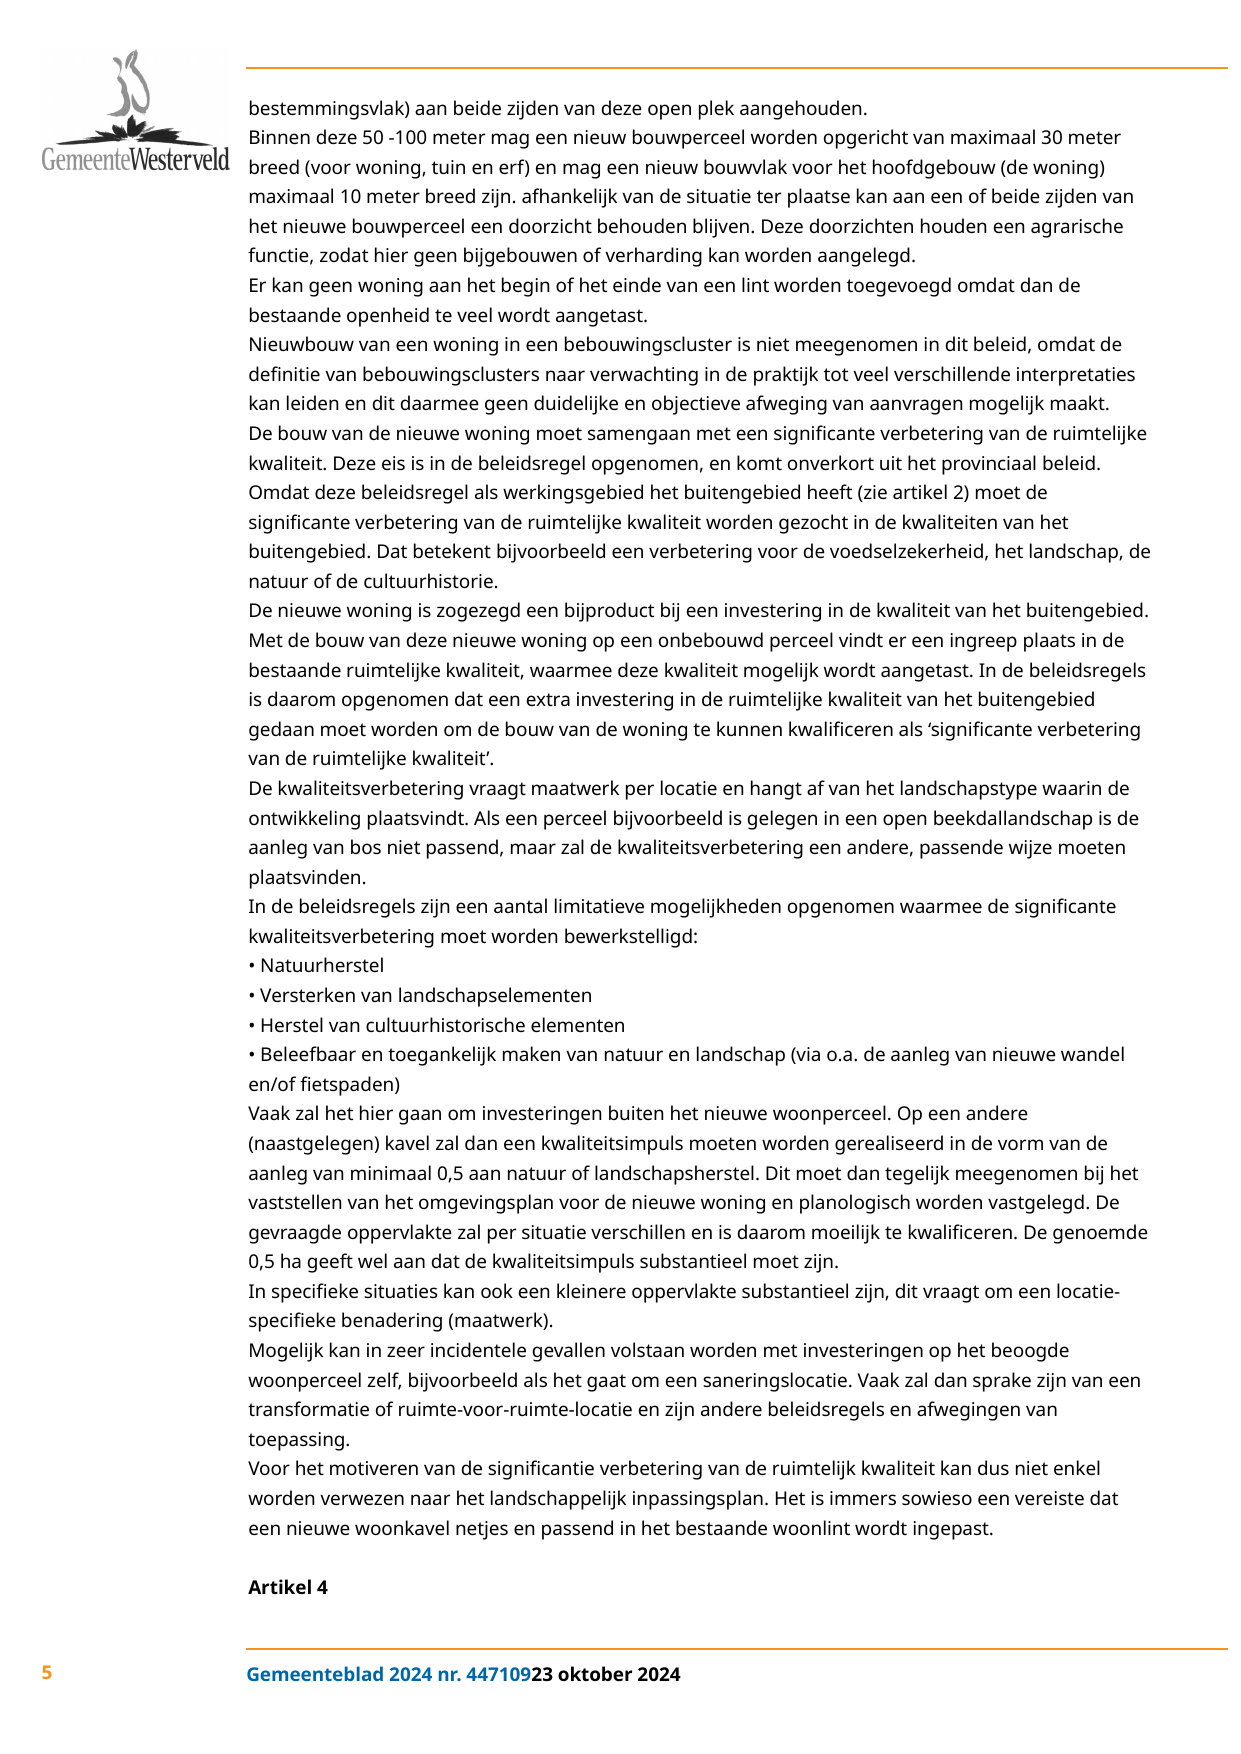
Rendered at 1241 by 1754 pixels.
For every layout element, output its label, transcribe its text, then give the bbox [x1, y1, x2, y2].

text De nieuwe woning is zogezegd een bijproduct bij een investering in de kwaliteit van het buitengebied. [248, 598, 1152, 623]
text De kwaliteitsverbetering vraagt maatwerk per locatie en hangt af van het landschapstype waarin de ontwikkeling plaatsvindt. Als een perceel bijvoorbeeld is gelegen in een open beekdallandschap is de aanleg van bos niet passend, maar zal de kwaliteitsverbetering een andere, passende wijze moeten plaatsvinden. [248, 775, 1152, 890]
text Binnen deze 50 -100 meter mag een nieuw bouwperceel worden opgericht van maximaal 30 meter breed (voor woning, tuin en erf) en mag een nieuw bouwvlak voor het hoofdgebouw (de woning) maximaal 10 meter breed zijn. afhankelijk van de situatie ter plaatse kan aan een of beide zijden van het nieuwe bouwperceel een doorzicht behouden blijven. Deze doorzichten houden een agrarische functie, zodat hier geen bijgebouwen of verharding kan worden aangelegd. [248, 124, 1152, 268]
text Vaak zal het hier gaan om investeringen buiten het nieuwe woonperceel. Op een andere (naastgelegen) kavel zal dan een kwaliteitsimpuls moeten worden gerealiseerd in de vorm van de aanleg van minimaal 0,5 aan natuur of landschapsherstel. Dit moet dan tegelijk meegenomen bij het vaststellen van het omgevingsplan voor de nieuwe woning en planologisch worden vastgelegd. De gevraagde oppervlakte zal per situatie verschillen en is daarom moeilijk te kwalificeren. De genoemde 0,5 ha geeft wel aan dat de kwaliteitsimpuls substantieel moet zijn. [248, 1101, 1152, 1274]
text • Beleefbaar en toegankelijk maken van natuur en landschap (via o.a. de aanleg van nieuwe wandel en/of fietspaden) [248, 1041, 1152, 1097]
text Er kan geen woning aan het begin of het einde van een lint worden toegevoegd omdat dan de bestaande openheid te veel wordt aangetast. [248, 272, 1152, 328]
text Nieuwbouw van een woning in een bebouwingscluster is niet meegenomen in dit beleid, omdat de definitie van bebouwingsclusters naar verwachting in de praktijk tot veel verschillende interpretaties kan leiden en dit daarmee geen duidelijke en objectieve afweging van aanvragen mogelijk maakt. [248, 331, 1152, 416]
text Artikel 4 [248, 1574, 1152, 1600]
text De bouw van de nieuwe woning moet samengaan met een significante verbetering van de ruimtelijke kwaliteit. Deze eis is in de beleidsregel opgenomen, en komt onverkort uit het provinciaal beleid. Omdat deze beleidsregel als werkingsgebied het buitengebied heeft (zie artikel 2) moet de significante verbetering van de ruimtelijke kwaliteit worden gezocht in de kwaliteiten van het buitengebied. Dat betekent bijvoorbeeld een verbetering voor de voedselzekerheid, het landschap, de natuur of de cultuurhistorie. [248, 420, 1152, 594]
text Met de bouw van deze nieuwe woning op een onbebouwd perceel vindt er een ingreep plaats in de bestaande ruimtelijke kwaliteit, waarmee deze kwaliteit mogelijk wordt aangetast. In de beleidsregels is daarom opgenomen dat een extra investering in de ruimtelijke kwaliteit van het buitengebied gedaan moet worden om de bouw van de woning te kunnen kwalificeren als ‘significante verbetering van de ruimtelijke kwaliteit’. [248, 627, 1152, 771]
text • Versterken van landschapselementen [248, 982, 1152, 1008]
text bestemmingsvlak) aan beide zijden van deze open plek aangehouden. [248, 95, 1152, 121]
text Voor het motiveren van de significantie verbetering van de ruimtelijk kwaliteit kan dus niet enkel worden verwezen naar het landschappelijk inpassingsplan. Het is immers sowieso een vereiste dat een nieuwe woonkavel netjes en passend in het bestaande woonlint wordt ingepast. [248, 1456, 1152, 1541]
picture [41, 47, 231, 172]
text Mogelijk kan in zeer incidentele gevallen volstaan worden met investeringen op het beoogde woonperceel zelf, bijvoorbeeld als het gaat om een saneringslocatie. Vaak zal dan sprake zijn van een transformatie of ruimte-voor-ruimte-locatie en zijn andere beleidsregels en afwegingen van toepassing. [248, 1337, 1152, 1452]
text • Herstel van cultuurhistorische elementen [248, 1012, 1152, 1038]
text In specifieke situaties kan ook een kleinere oppervlakte substantieel zijn, dit vraagt om een locatie-specifieke benadering (maatwerk). [248, 1278, 1152, 1333]
text • Natuurherstel [248, 953, 1152, 978]
text In de beleidsregels zijn een aantal limitatieve mogelijkheden opgenomen waarmee de significante kwaliteitsverbetering moet worden bewerkstelligd: [248, 893, 1152, 949]
